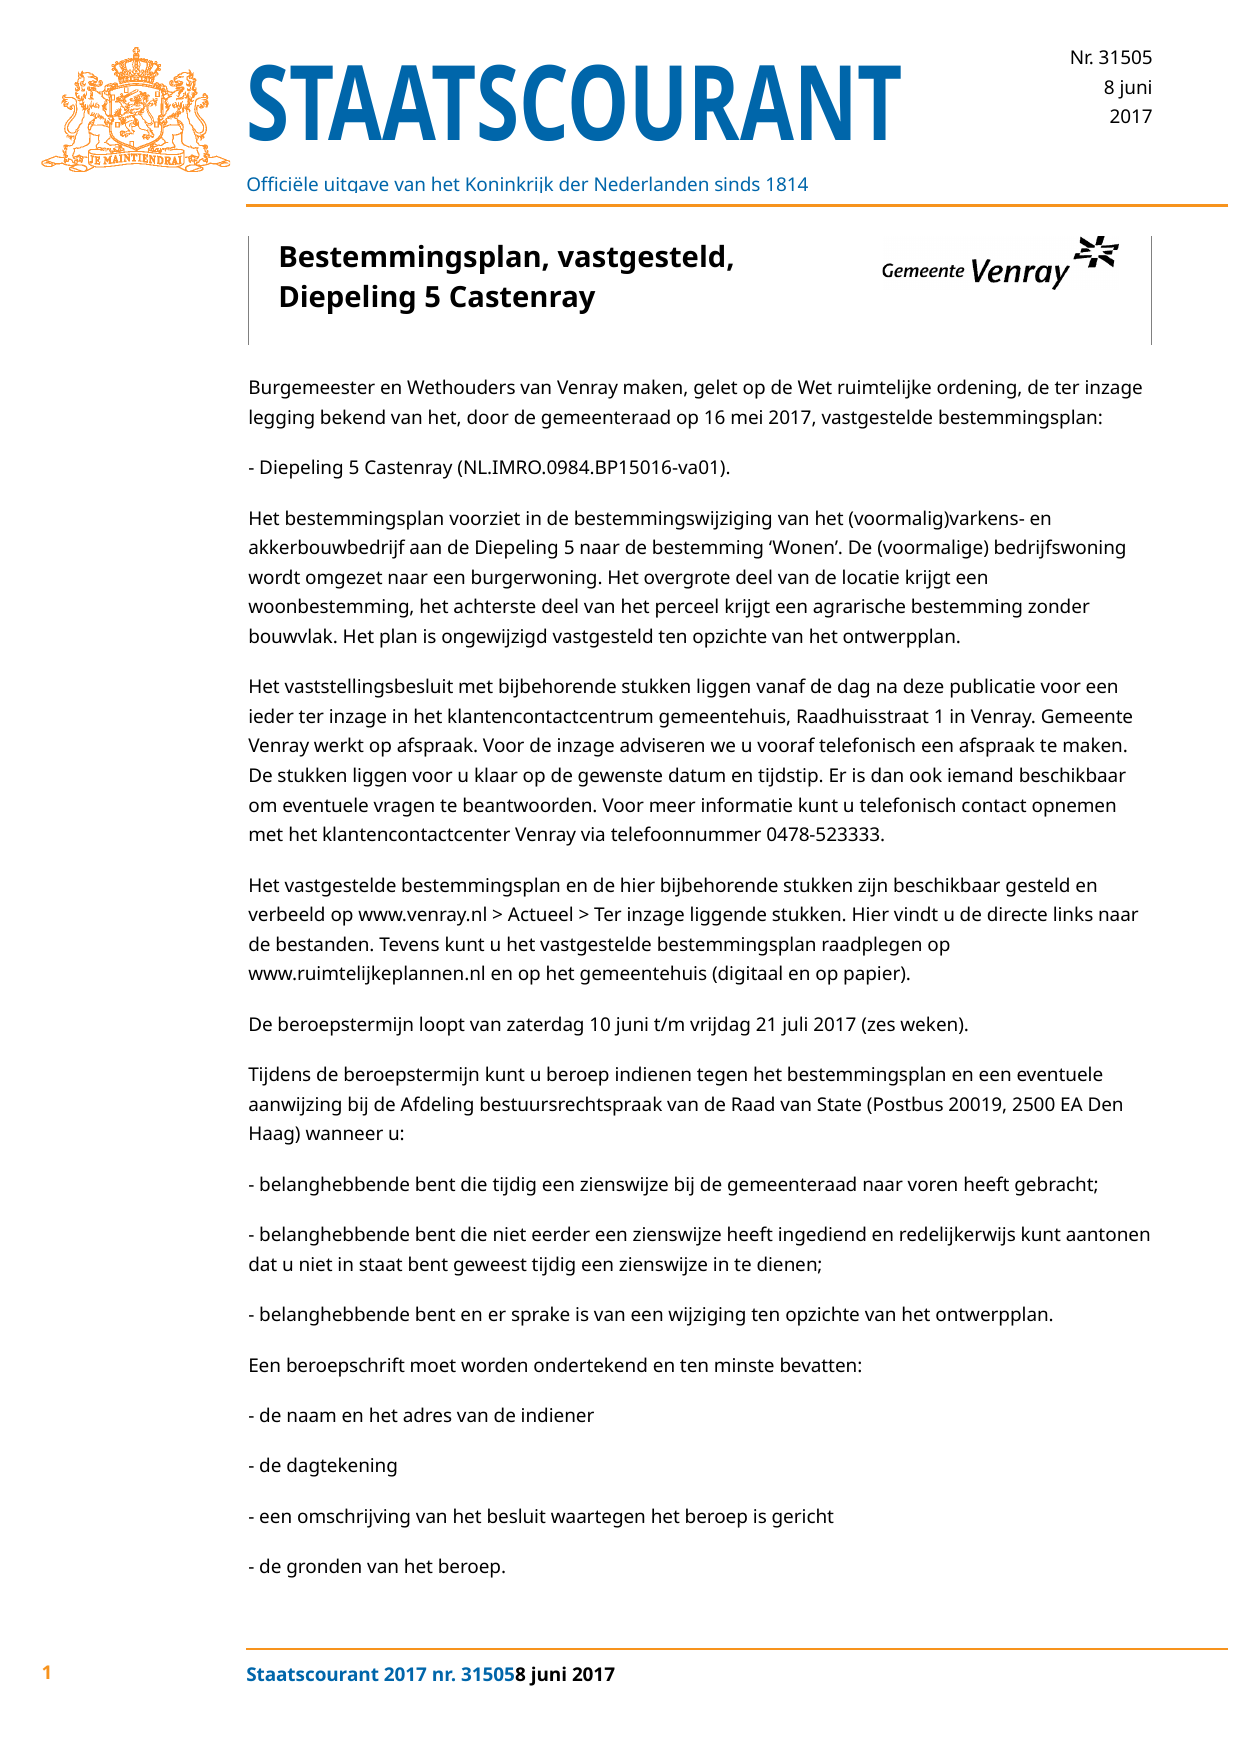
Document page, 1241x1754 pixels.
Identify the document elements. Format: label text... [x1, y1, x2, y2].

text - Diepeling 5 Castenray (NL.IMRO.0984.BP15016-va01). [248, 454, 1152, 480]
text Tijdens de beroepstermijn kunt u beroep indienen tegen het bestemmingsplan en een eventuele aanwijzing bij de Afdeling bestuursrechtspraak van de Raad van State (Postbus 20019, 2500 EA Den Haag) wanneer u: [248, 1061, 1152, 1146]
text De beroepstermijn loopt van zaterdag 10 juni t/m vrijdag 21 juli 2017 (zes weken). [248, 1011, 1152, 1037]
table_header Bestemmingsplan, vastgesteld, Diepeling 5 Castenray [249, 236, 850, 345]
text - de gronden van het beroep. [248, 1553, 1152, 1579]
text Het vaststellingsbesluit met bijbehorende stukken liggen vanaf de dag na deze publicatie voor een ieder ter inzage in het klantencontactcentrum gemeentehuis, Raadhuisstraat 1 in Venray. Gemeente Venray werkt op afspraak. Voor de inzage adviseren we u vooraf telefonisch een afspraak te maken. De stukken liggen voor u klaar op de gewenste datum en tijdstip. Er is dan ook iemand beschikbaar om eventuele vragen te beantwoorden. Voor meer informatie kunt u telefonisch contact opnemen met het klantencontactcenter Venray via telefoonnummer 0478-523333. [248, 673, 1152, 847]
text - de naam en het adres van de indiener [248, 1402, 1152, 1428]
text - belanghebbende bent die tijdig een zienswijze bij de gemeenteraad naar voren heeft gebracht; [248, 1171, 1152, 1197]
text Het vastgestelde bestemmingsplan en de hier bijbehorende stukken zijn beschikbaar gesteld en verbeeld op www.venray.nl > Actueel > Ter inzage liggende stukken. Hier vindt u de directe links naar de bestanden. Tevens kunt u het vastgestelde bestemmingsplan raadplegen op www.ruimtelijkeplannen.nl en op het gemeentehuis (digitaal en op papier). [248, 872, 1152, 986]
text Het bestemmingsplan voorziet in de bestemmingswijziging van het (voormalig)varkens- en akkerbouwbedrijf aan de Diepeling 5 naar de bestemming ‘Wonen’. De (voormalige) bedrijfswoning wordt omgezet naar een burgerwoning. Het overgrote deel van de locatie krijgt een woonbestemming, het achterste deel van het perceel krijgt een agrarische bestemming zonder bouwvlak. Het plan is ongewijzigd vastgesteld ten opzichte van het ontwerpplan. [248, 505, 1152, 649]
text Burgemeester en Wethouders van Venray maken, gelet op de Wet ruimtelijke ordening, de ter inzage legging bekend van het, door de gemeenteraad op 16 mei 2017, vastgestelde bestemmingsplan: [248, 374, 1152, 429]
text - een omschrijving van het besluit waartegen het beroep is gericht [248, 1503, 1152, 1529]
text - belanghebbende bent en er sprake is van een wijziging ten opzichte van het ontwerpplan. [248, 1301, 1152, 1327]
text - belanghebbende bent die niet eerder een zienswijze heeft ingediend en redelijkerwijs kunt aantonen dat u niet in staat bent geweest tijdig een zienswijze in te dienen; [248, 1221, 1152, 1277]
text - de dagtekening [248, 1453, 1152, 1478]
text Een beroepschrift moet worden ondertekend en ten minste bevatten: [248, 1352, 1152, 1377]
picture [882, 236, 1119, 290]
picture [41, 47, 231, 172]
table_header [850, 236, 1151, 345]
